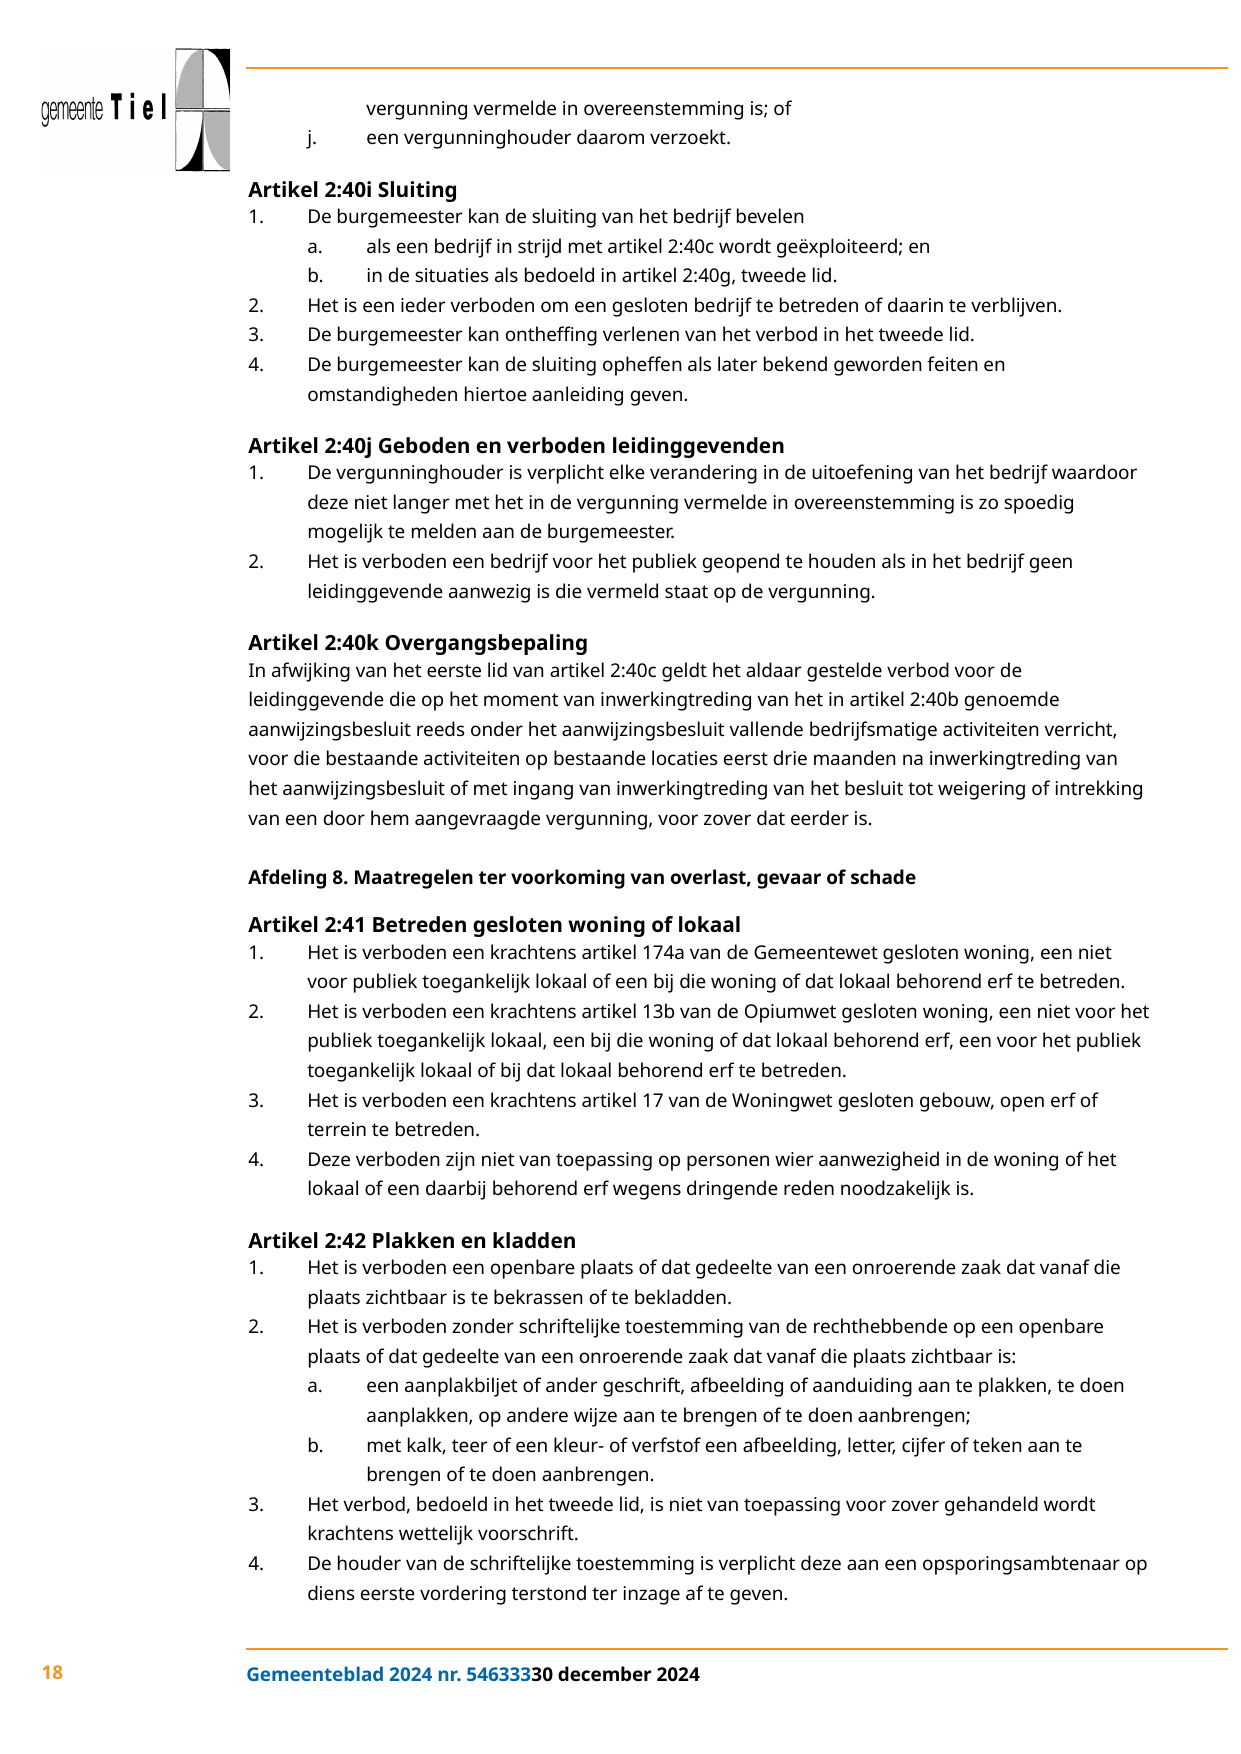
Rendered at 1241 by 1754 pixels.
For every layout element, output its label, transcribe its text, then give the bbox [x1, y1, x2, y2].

list De burgemeester kan ontheffing verlenen van het verbod in het tweede lid. [248, 322, 1152, 347]
list een vergunninghouder daarom verzoekt. [307, 124, 1152, 150]
list in de situaties als bedoeld in artikel 2:40g, tweede lid. [307, 262, 1152, 288]
list Deze verboden zijn niet van toepassing op personen wier aanwezigheid in de woning of het lokaal of een daarbij behorend erf wegens dringende reden noodzakelijk is. [248, 1146, 1152, 1201]
list Het verbod, bedoeld in het tweede lid, is niet van toepassing voor zover gehandeld wordt krachtens wettelijk voorschrift. [248, 1491, 1152, 1546]
picture [41, 47, 231, 172]
list als een bedrijf in strijd met artikel 2:40c wordt geëxploiteerd; en [307, 233, 1152, 258]
list met kalk, teer of een kleur- of verfstof een afbeelding, letter, cijfer of teken aan te brengen of te doen aanbrengen. [307, 1432, 1152, 1487]
text Artikel 2:40i Sluiting [248, 175, 1152, 203]
list vergunning vermelde in overeenstemming is; of [307, 95, 1152, 121]
list Het is een ieder verboden om een gesloten bedrijf te betreden of daarin te verblijven. [248, 292, 1152, 318]
list Het is verboden een openbare plaats of dat gedeelte van een onroerende zaak dat vanaf die plaats zichtbaar is te bekrassen of te bekladden. [248, 1254, 1152, 1310]
list De houder van de schriftelijke toestemming is verplicht deze aan een opsporingsambtenaar op diens eerste vordering terstond ter inzage af te geven. [248, 1550, 1152, 1606]
text Artikel 2:40j Geboden en verboden leidinggevenden [248, 431, 1152, 459]
list een aanplakbiljet of ander geschrift, afbeelding of aanduiding aan te plakken, te doen aanplakken, op andere wijze aan te brengen of te doen aanbrengen; [307, 1373, 1152, 1428]
list Het is verboden een krachtens artikel 17 van de Woningwet gesloten gebouw, open erf of terrein te betreden. [248, 1087, 1152, 1142]
text In afwijking van het eerste lid van artikel 2:40c geldt het aldaar gestelde verbod voor de leidinggevende die op het moment van inwerkingtreding van het in artikel 2:40b genoemde aanwijzingsbesluit reeds onder het aanwijzingsbesluit vallende bedrijfsmatige activiteiten verricht, voor die bestaande activiteiten op bestaande locaties eerst drie maanden na inwerkingtreding van het aanwijzingsbesluit of met ingang van inwerkingtreding van het besluit tot weigering of intrekking van een door hem aangevraagde vergunning, voor zover dat eerder is. [248, 657, 1152, 830]
text Afdeling 8. Maatregelen ter voorkoming van overlast, gevaar of schade [248, 864, 1152, 889]
list Het is verboden een krachtens artikel 174a van de Gemeentewet gesloten woning, een niet voor publiek toegankelijk lokaal of een bij die woning of dat lokaal behorend erf te betreden. [248, 939, 1152, 994]
list De vergunninghouder is verplicht elke verandering in de uitoefening van het bedrijf waardoor deze niet langer met het in de vergunning vermelde in overeenstemming is zo spoedig mogelijk te melden aan de burgemeester. [248, 459, 1152, 544]
list Het is verboden een krachtens artikel 13b van de Opiumwet gesloten woning, een niet voor het publiek toegankelijk lokaal, een bij die woning of dat lokaal behorend erf, een voor het publiek toegankelijk lokaal of bij dat lokaal behorend erf te betreden. [248, 998, 1152, 1083]
list Het is verboden zonder schriftelijke toestemming van de rechthebbende op een openbare plaats of dat gedeelte van een onroerende zaak dat vanaf die plaats zichtbaar is: [248, 1313, 1152, 1369]
text Artikel 2:42 Plakken en kladden [248, 1226, 1152, 1254]
list De burgemeester kan de sluiting opheffen als later bekend geworden feiten en omstandigheden hiertoe aanleiding geven. [248, 351, 1152, 406]
list De burgemeester kan de sluiting van het bedrijf bevelen [248, 203, 1152, 229]
list Het is verboden een bedrijf voor het publiek geopend te houden als in het bedrijf geen leidinggevende aanwezig is die vermeld staat op de vergunning. [248, 548, 1152, 604]
text Artikel 2:41 Betreden gesloten woning of lokaal [248, 910, 1152, 939]
text Artikel 2:40k Overgangsbepaling [248, 628, 1152, 657]
